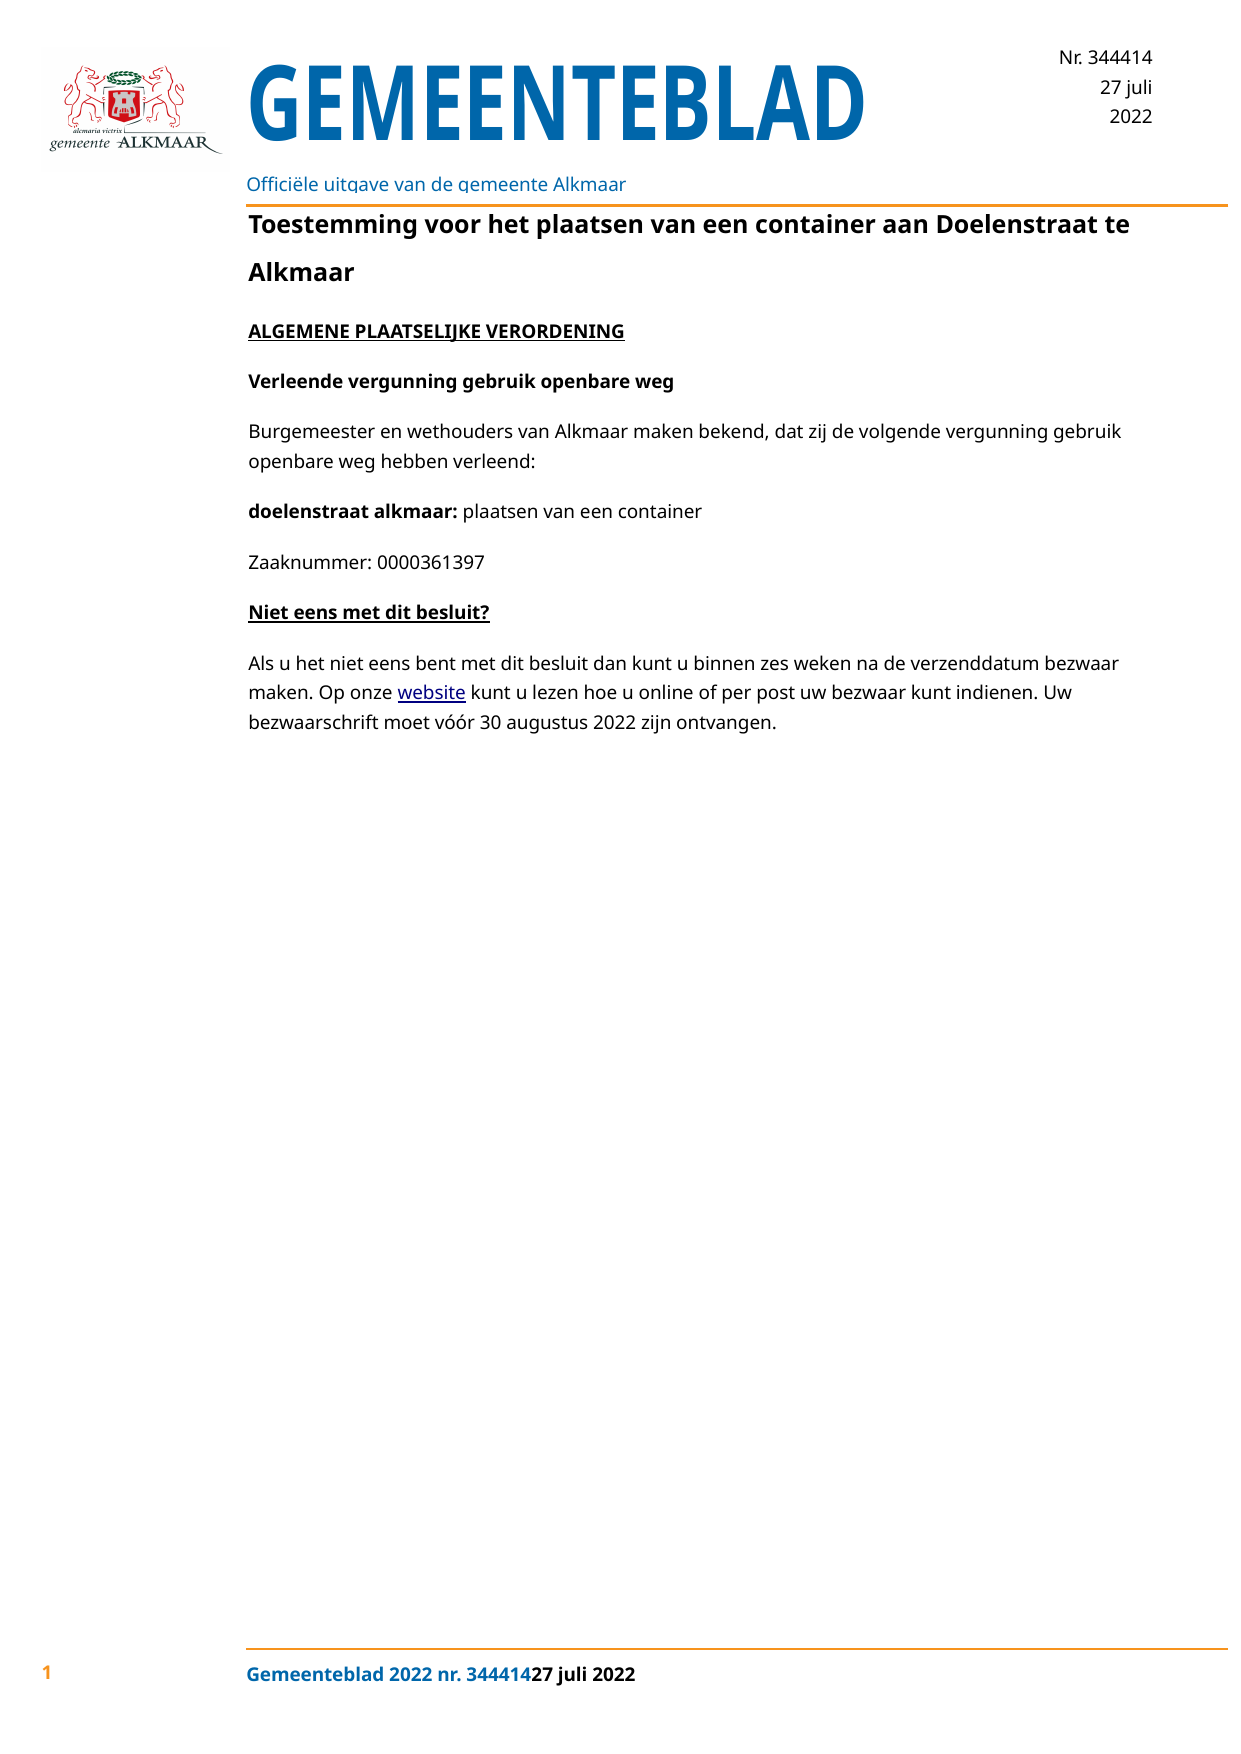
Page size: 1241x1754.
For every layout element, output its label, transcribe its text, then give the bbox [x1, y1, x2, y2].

text Niet eens met dit besluit? [248, 599, 1152, 625]
text Toestemming voor het plaatsen van een container aan Doelenstraat te Alkmaar [248, 207, 1152, 288]
picture [41, 47, 231, 172]
text ALGEMENE PLAATSELIJKE VERORDENING [248, 318, 1152, 344]
text Verleende vergunning gebruik openbare weg [248, 368, 1152, 394]
text Zaaknummer: 0000361397 [248, 549, 1152, 575]
text doelenstraat alkmaar: plaatsen van een container [248, 499, 1152, 524]
text Burgemeester en wethouders van Alkmaar maken bekend, dat zij de volgende vergunning gebruik openbare weg hebben verleend: [248, 419, 1152, 474]
text Als u het niet eens bent met dit besluit dan kunt u binnen zes weken na de verzenddatum bezwaar maken. Op onze website kunt u lezen hoe u online of per post uw bezwaar kunt indienen. Uw bezwaarschrift moet vóór 30 augustus 2022 zijn ontvangen. [248, 650, 1152, 735]
